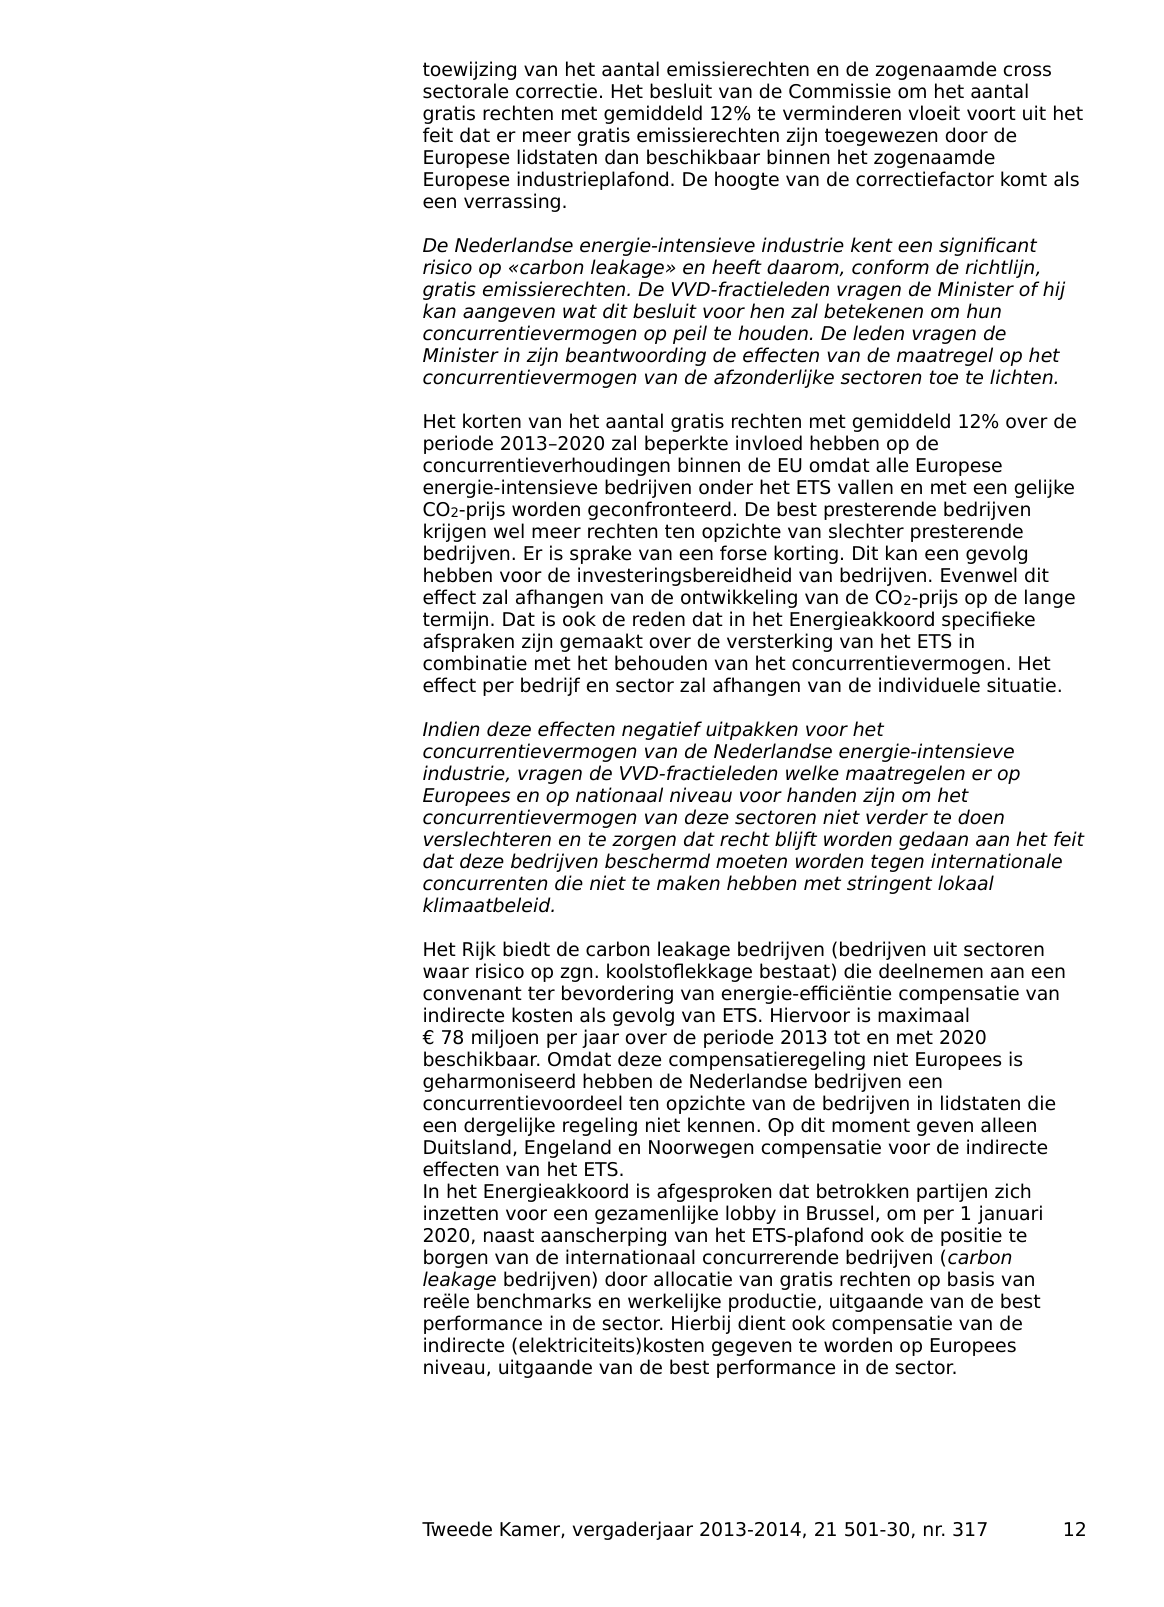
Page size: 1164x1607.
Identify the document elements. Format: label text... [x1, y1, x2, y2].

text Het Rijk biedt de carbon leakage bedrijven (bedrijven uit sectoren waar risico op zgn. koolstoflekkage bestaat) die deelnemen aan een convenant ter bevordering van energie-efficiëntie compensatie van indirecte kosten als gevolg van ETS. Hiervoor is maximaal € 78 miljoen per jaar over de periode 2013 tot en met 2020 beschikbaar. Omdat deze compensatieregeling niet Europees is geharmoniseerd hebben de Nederlandse bedrijven een concurrentievoordeel ten opzichte van de bedrijven in lidstaten die een dergelijke regeling niet kennen. Op dit moment geven alleen Duitsland, Engeland en Noorwegen compensatie voor de indirecte effecten van het ETS. [422, 939, 1087, 1181]
text In het Energieakkoord is afgesproken dat betrokken partijen zich inzetten voor een gezamenlijke lobby in Brussel, om per 1 januari 2020, naast aanscherping van het ETS-plafond ook de positie te borgen van de internationaal concurrerende bedrijven (carbon leakage bedrijven) door allocatie van gratis rechten op basis van reële benchmarks en werkelijke productie, uitgaande van de best performance in de sector. Hierbij dient ook compensatie van de indirecte (elektriciteits)kosten gegeven te worden op Europees niveau, uitgaande van de best performance in de sector. [422, 1181, 1087, 1379]
text Het korten van het aantal gratis rechten met gemiddeld 12% over de periode 2013–2020 zal beperkte invloed hebben op de concurrentieverhoudingen binnen de EU omdat alle Europese energie-intensieve bedrijven onder het ETS vallen en met een gelijke CO2-prijs worden geconfronteerd. De best presterende bedrijven krijgen wel meer rechten ten opzichte van slechter presterende bedrijven. Er is sprake van een forse korting. Dit kan een gevolg hebben voor de investeringsbereidheid van bedrijven. Evenwel dit effect zal afhangen van de ontwikkeling van de CO2-prijs op de lange termijn. Dat is ook de reden dat in het Energieakkoord specifieke afspraken zijn gemaakt over de versterking van het ETS in combinatie met het behouden van het concurrentievermogen. Het effect per bedrijf en sector zal afhangen van de individuele situatie. [422, 411, 1087, 697]
text Indien deze effecten negatief uitpakken voor het concurrentievermogen van de Nederlandse energie-intensieve industrie, vragen de VVD-fractieleden welke maatregelen er op Europees en op nationaal niveau voor handen zijn om het concurrentievermogen van deze sectoren niet verder te doen verslechteren en te zorgen dat recht blijft worden gedaan aan het feit dat deze bedrijven beschermd moeten worden tegen internationale concurrenten die niet te maken hebben met stringent lokaal klimaatbeleid. [422, 719, 1087, 917]
text De Nederlandse energie-intensieve industrie kent een significant risico op «carbon leakage» en heeft daarom, conform de richtlijn, gratis emissierechten. De VVD-fractieleden vragen de Minister of hij kan aangeven wat dit besluit voor hen zal betekenen om hun concurrentievermogen op peil te houden. De leden vragen de Minister in zijn beantwoording de effecten van de maatregel op het concurrentievermogen van de afzonderlijke sectoren toe te lichten. [422, 235, 1087, 389]
text toewijzing van het aantal emissierechten en de zogenaamde cross sectorale correctie. Het besluit van de Commissie om het aantal gratis rechten met gemiddeld 12% te verminderen vloeit voort uit het feit dat er meer gratis emissierechten zijn toegewezen door de Europese lidstaten dan beschikbaar binnen het zogenaamde Europese industrieplafond. De hoogte van de correctiefactor komt als een verrassing. [422, 59, 1087, 213]
